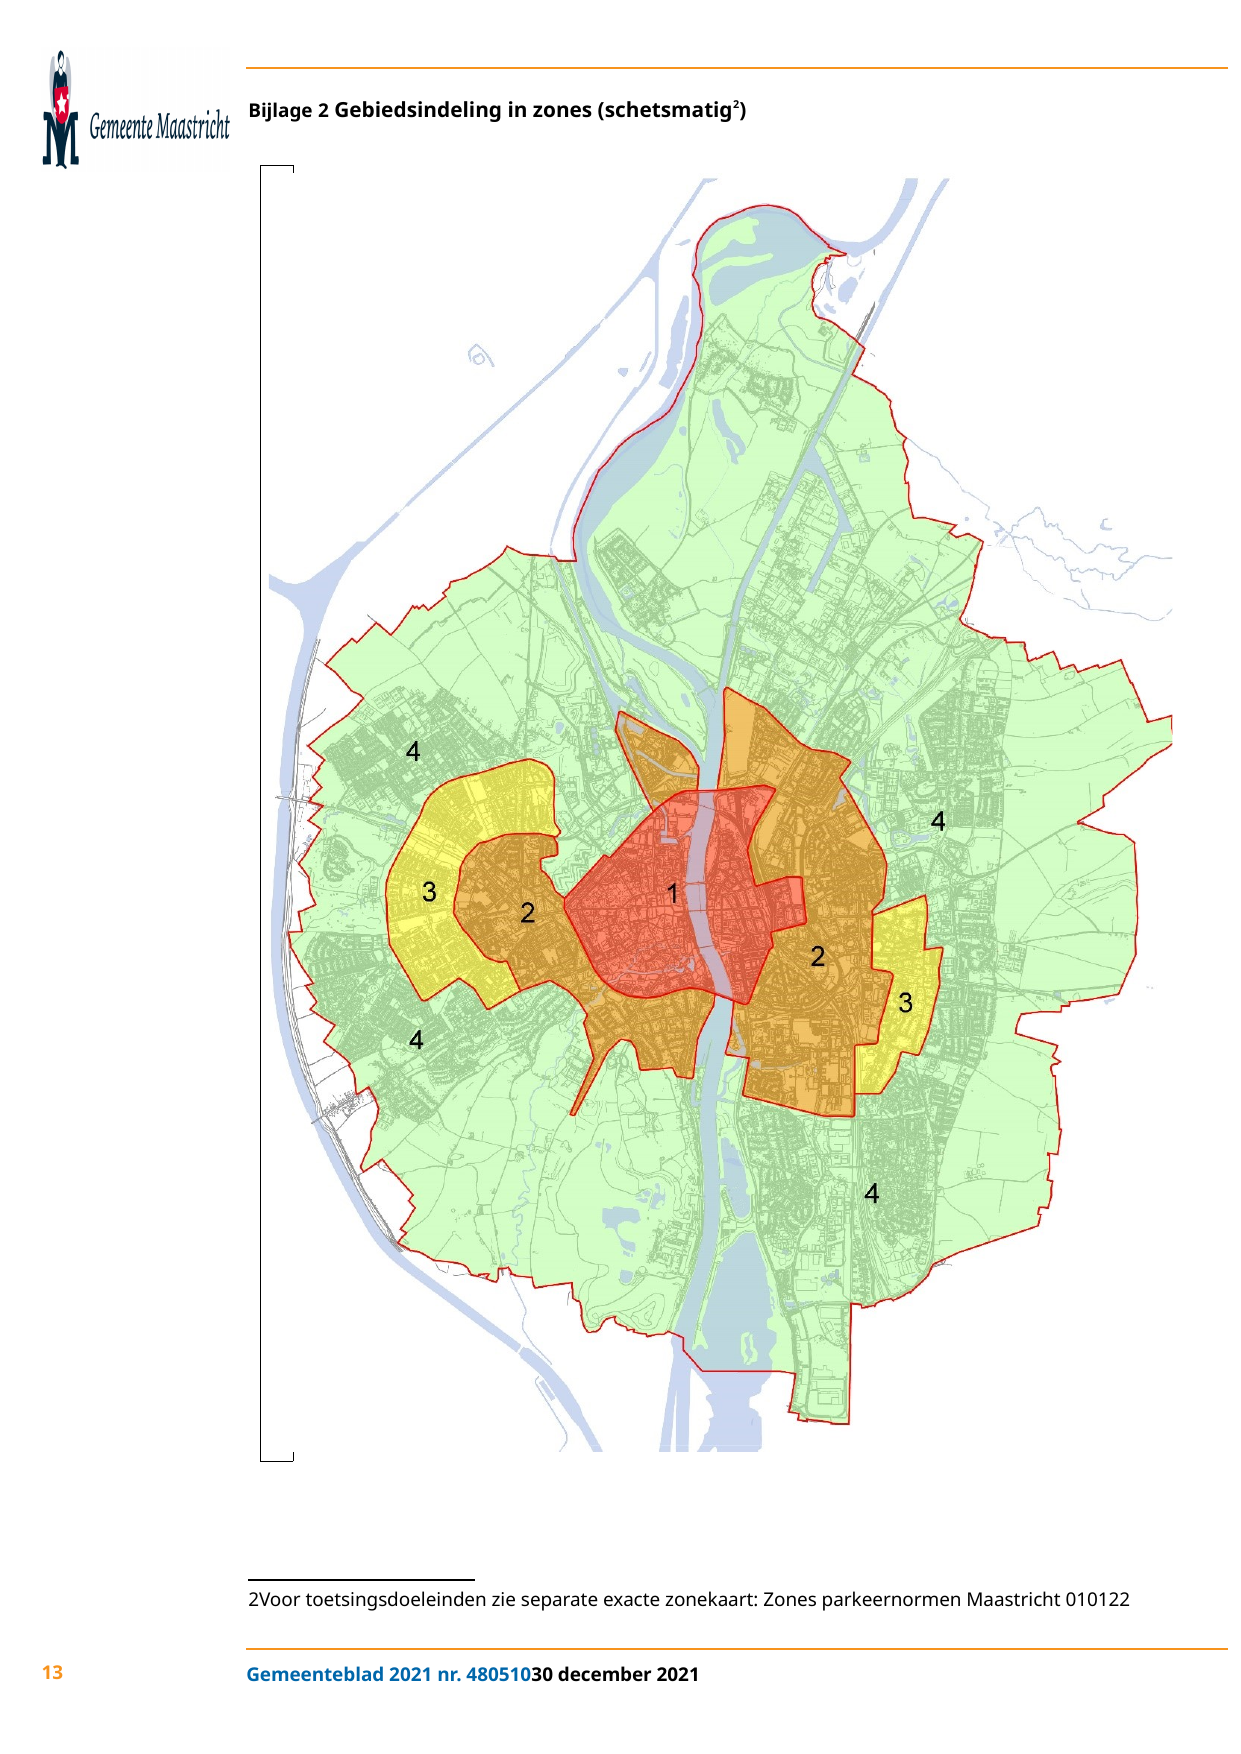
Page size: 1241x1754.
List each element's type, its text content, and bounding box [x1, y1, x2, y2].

text Bijlage 2 Gebiedsindeling in zones (schetsmatig) [248, 95, 1152, 123]
picture [268, 173, 1173, 1452]
picture [41, 47, 231, 172]
text Voor toetsingsdoeleinden zie separate exacte zonekaart: Zones parkeernormen Maastricht 010122 [248, 1586, 1152, 1612]
